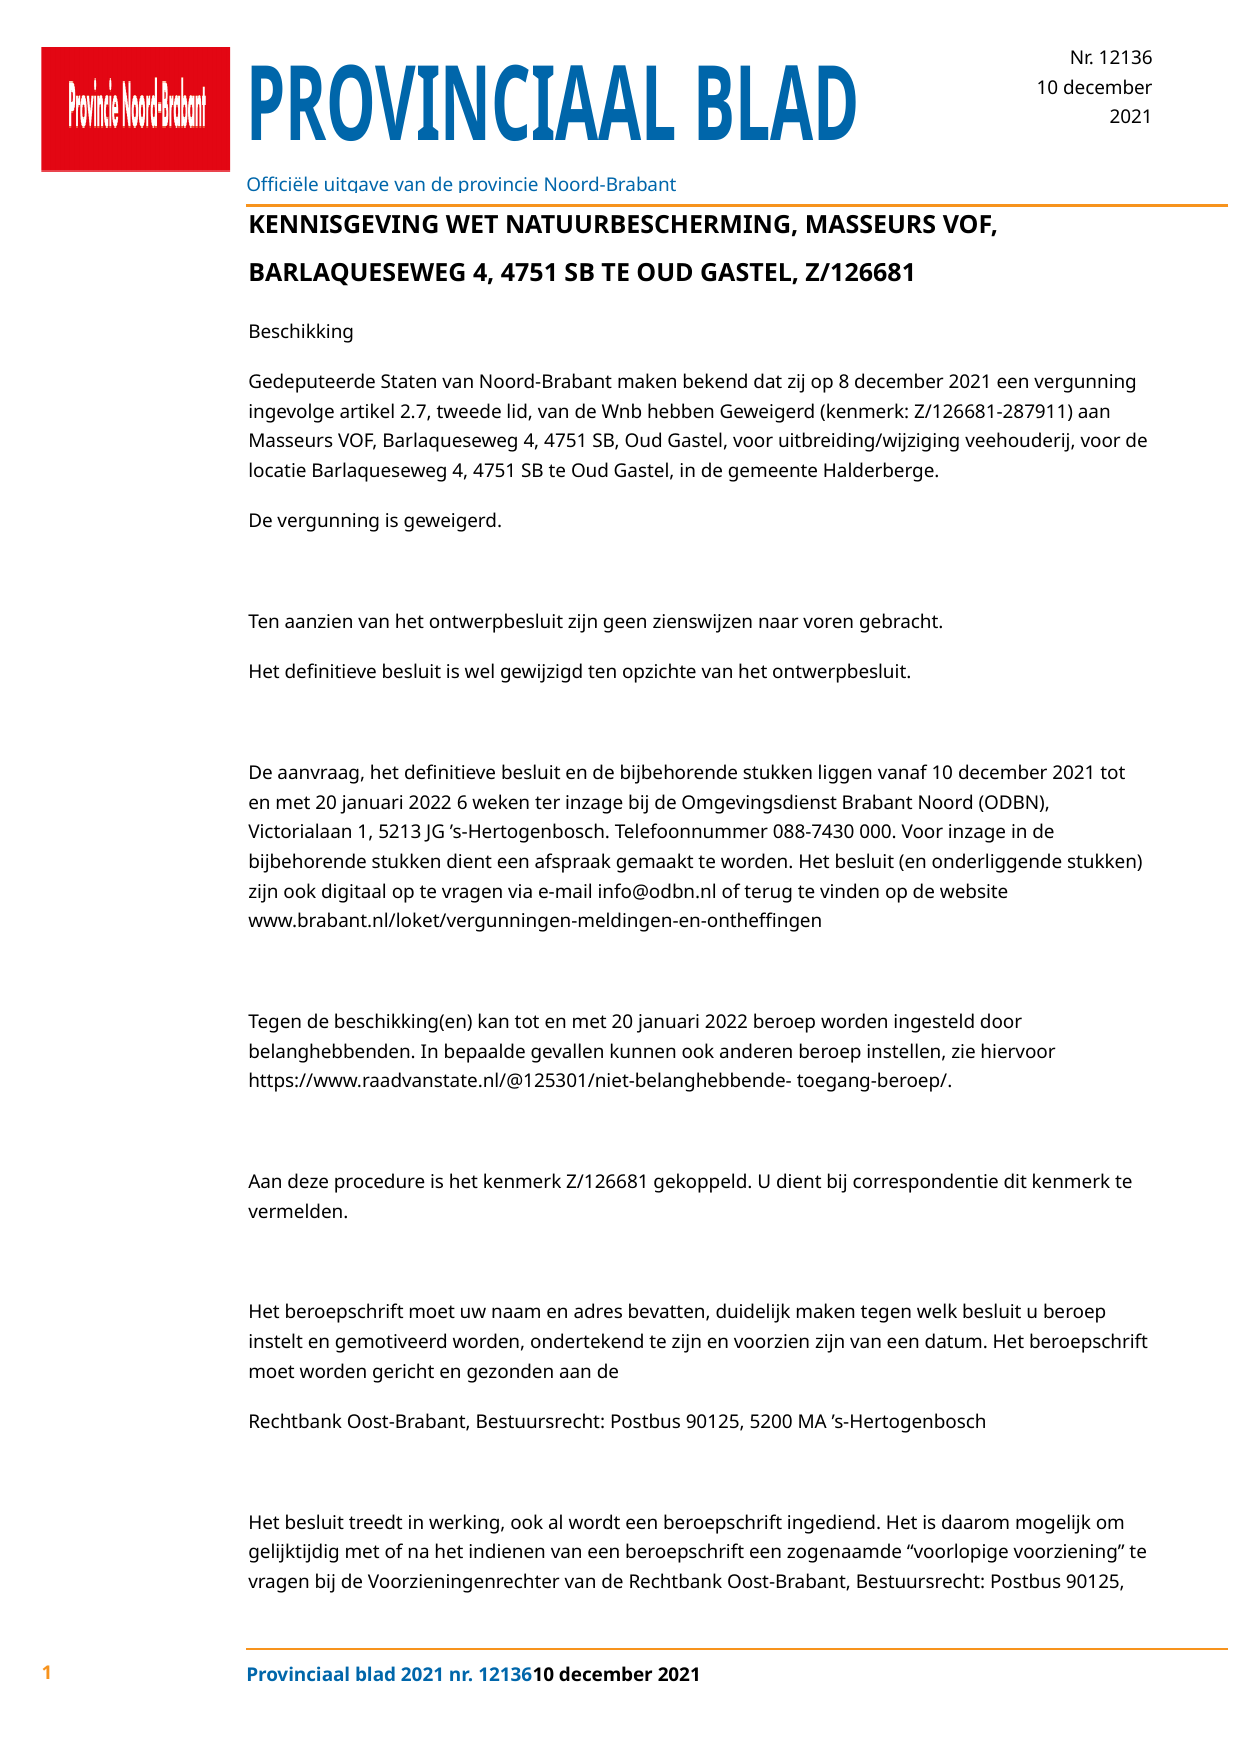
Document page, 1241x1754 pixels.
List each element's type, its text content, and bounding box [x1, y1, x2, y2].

text De vergunning is geweigerd. [248, 507, 1152, 533]
text Het definitieve besluit is wel gewijzigd ten opzichte van het ontwerpbesluit. [248, 659, 1152, 684]
text Tegen de beschikking(en) kan tot en met 20 januari 2022 beroep worden ingesteld door belanghebbenden. In bepaalde gevallen kunnen ook anderen beroep instellen, zie hiervoor https://www.raadvanstate.nl/@125301/niet-belanghebbende- toegang-beroep/. [248, 1008, 1152, 1093]
text De aanvraag, het definitieve besluit en de bijbehorende stukken liggen vanaf 10 december 2021 tot en met 20 januari 2022 6 weken ter inzage bij de Omgevingsdienst Brabant Noord (ODBN), Victorialaan 1, 5213 JG ’s-Hertogenbosch. Telefoonnummer 088-7430 000. Voor inzage in de bijbehorende stukken dient een afspraak gemaakt te worden. Het besluit (en onderliggende stukken) zijn ook digitaal op te vragen via e-mail info@odbn.nl of terug te vinden op de website www.brabant.nl/loket/vergunningen-meldingen-en-ontheffingen [248, 759, 1152, 933]
text Gedeputeerde Staten van Noord-Brabant maken bekend dat zij op 8 december 2021 een vergunning ingevolge artikel 2.7, tweede lid, van de Wnb hebben Geweigerd (kenmerk: Z/126681-287911) aan Masseurs VOF, Barlaqueseweg 4, 4751 SB, Oud Gastel, voor uitbreiding/wijziging veehouderij, voor de locatie Barlaqueseweg 4, 4751 SB te Oud Gastel, in de gemeente Halderberge. [248, 368, 1152, 483]
text Rechtbank Oost-Brabant, Bestuursrecht: Postbus 90125, 5200 MA ’s-Hertogenbosch [248, 1408, 1152, 1434]
picture [41, 47, 231, 172]
text Ten aanzien van het ontwerpbesluit zijn geen zienswijzen naar voren gebracht. [248, 608, 1152, 634]
text KENNISGEVING WET NATUURBESCHERMING, MASSEURS VOF, BARLAQUESEWEG 4, 4751 SB TE OUD GASTEL, Z/126681 [248, 207, 1152, 288]
text Beschikking [248, 318, 1152, 344]
text Het beroepschrift moet uw naam en adres bevatten, duidelijk maken tegen welk besluit u beroep instelt en gemotiveerd worden, ondertekend te zijn en voorzien zijn van een datum. Het beroepschrift moet worden gericht en gezonden aan de [248, 1299, 1152, 1384]
text Het besluit treedt in werking, ook al wordt een beroepschrift ingediend. Het is daarom mogelijk om gelijktijdig met of na het indienen van een beroepschrift een zogenaamde “voorlopige voorziening” te vragen bij de Voorzieningenrechter van de Rechtbank Oost-Brabant, Bestuursrecht: Postbus 90125, [248, 1509, 1152, 1594]
text Aan deze procedure is het kenmerk Z/126681 gekoppeld. U dient bij correspondentie dit kenmerk te vermelden. [248, 1168, 1152, 1224]
